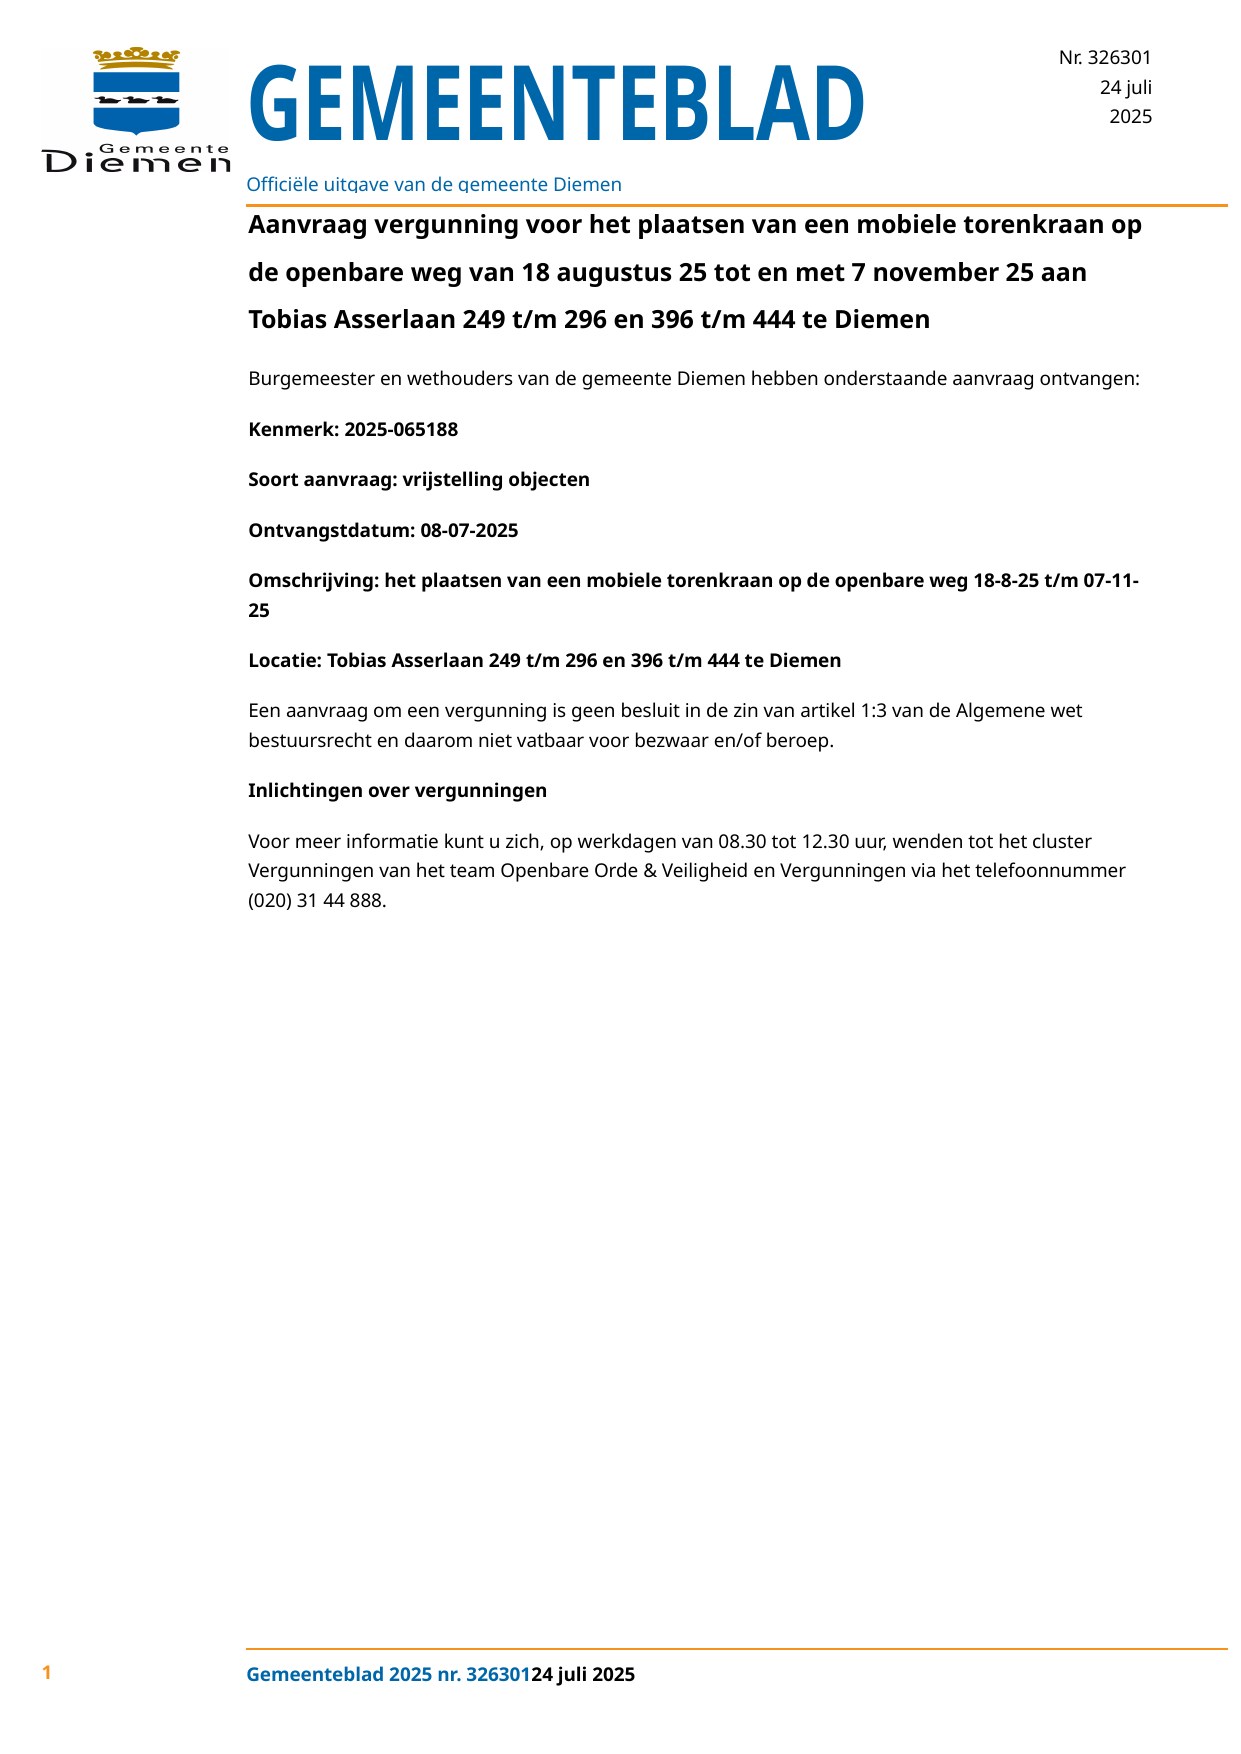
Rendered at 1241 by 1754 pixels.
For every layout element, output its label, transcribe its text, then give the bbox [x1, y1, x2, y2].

text Soort aanvraag: vrijstelling objecten [248, 466, 1152, 492]
text Inlichtingen over vergunningen [248, 778, 1152, 803]
text Omschrijving: het plaatsen van een mobiele torenkraan op de openbare weg 18-8-25 t/m 07-11-25 [248, 567, 1152, 622]
text Burgemeester en wethouders van de gemeente Diemen hebben onderstaande aanvraag ontvangen: [248, 366, 1152, 391]
text Aanvraag vergunning voor het plaatsen van een mobiele torenkraan op de openbare weg van 18 augustus 25 tot en met 7 november 25 aan Tobias Asserlaan 249 t/m 296 en 396 t/m 444 te Diemen [248, 207, 1152, 336]
text Voor meer informatie kunt u zich, op werkdagen van 08.30 tot 12.30 uur, wenden tot het cluster Vergunningen van het team Openbare Orde & Veiligheid en Vergunningen via het telefoonnummer (020) 31 44 888. [248, 828, 1152, 913]
picture [41, 47, 231, 172]
text Kenmerk: 2025-065188 [248, 416, 1152, 442]
text Locatie: Tobias Asserlaan 249 t/m 296 en 396 t/m 444 te Diemen [248, 647, 1152, 673]
text Een aanvraag om een vergunning is geen besluit in de zin van artikel 1:3 van de Algemene wet bestuursrecht en daarom niet vatbaar voor bezwaar en/of beroep. [248, 698, 1152, 753]
text Ontvangstdatum: 08-07-2025 [248, 517, 1152, 542]
